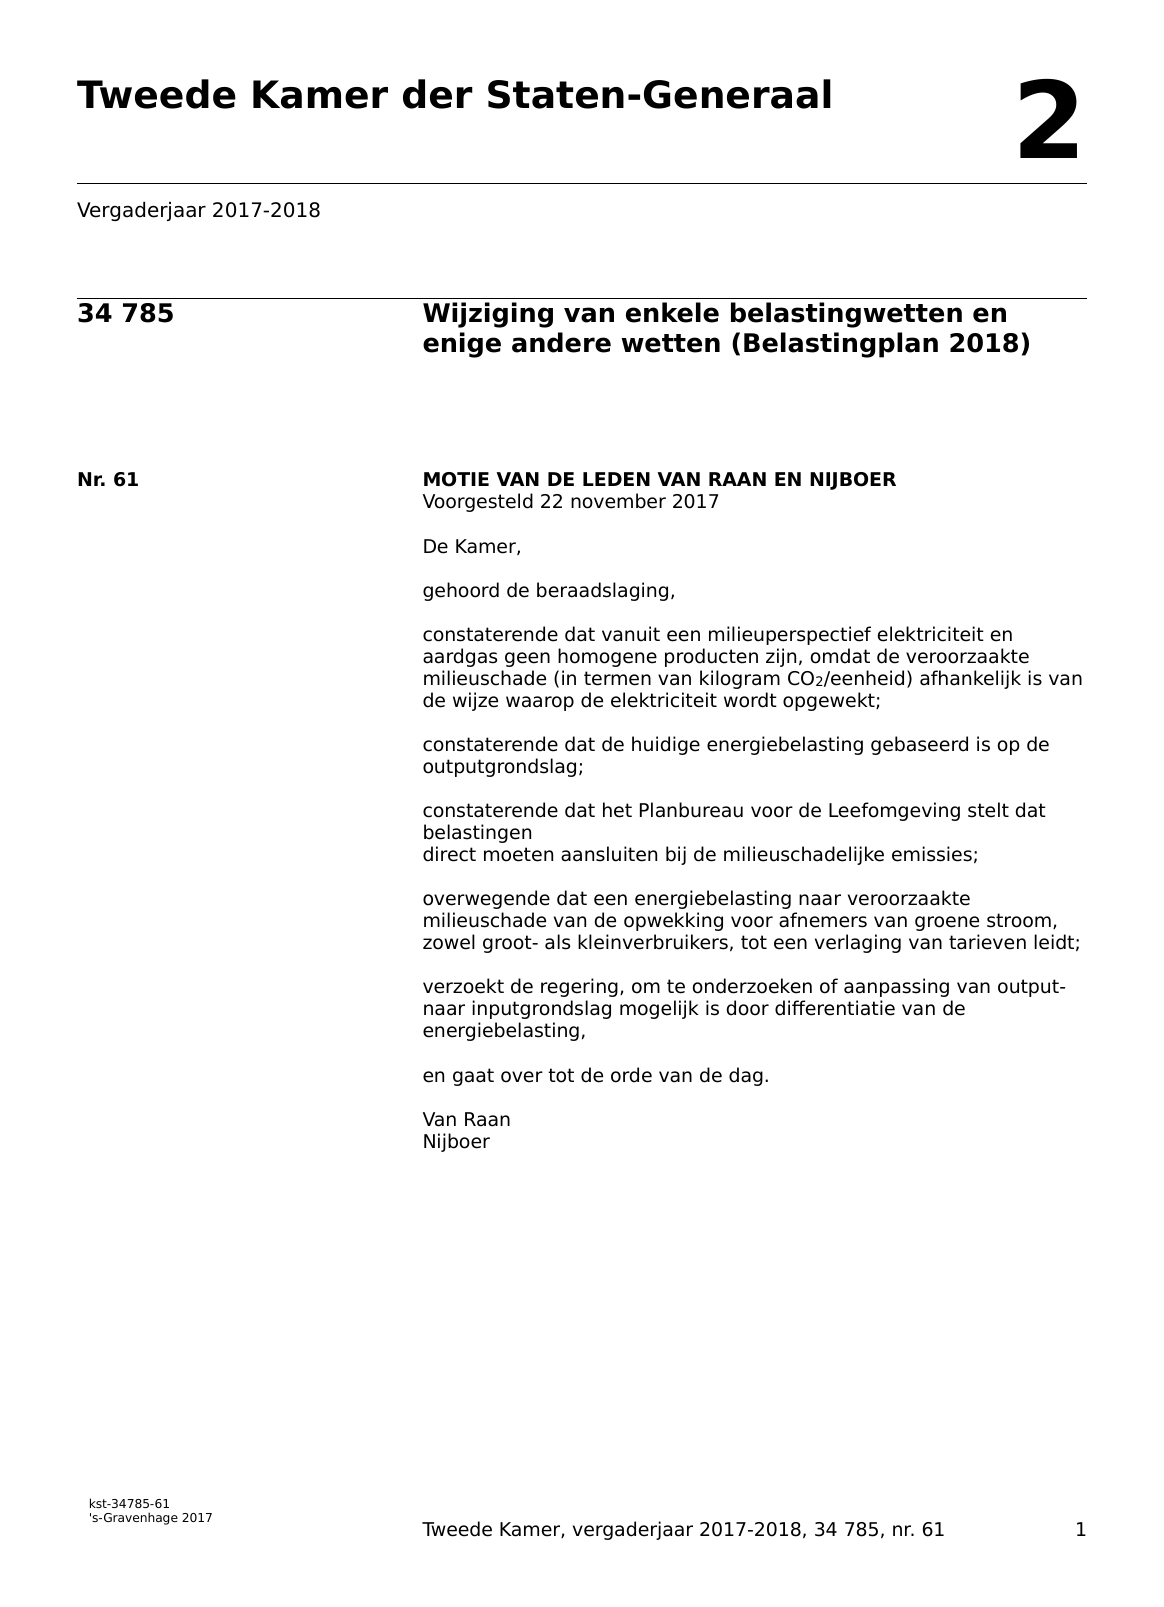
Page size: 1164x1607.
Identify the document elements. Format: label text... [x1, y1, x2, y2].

text constaterende dat vanuit een milieuperspectief elektriciteit en aardgas geen homogene producten zijn, omdat de veroorzaakte milieuschade (in termen van kilogram CO2/eenheid) afhankelijk is van de wijze waarop de elektriciteit wordt opgewekt; [422, 624, 1087, 712]
text en gaat over tot de orde van de dag. [422, 1064, 1087, 1086]
text direct moeten aansluiten bij de milieuschadelijke emissies; [422, 844, 1087, 866]
text kst-34785-61 [88, 1497, 323, 1511]
text gehoord de beraadslaging, [422, 580, 1087, 602]
text Van Raan [422, 1109, 1087, 1131]
text De Kamer, [422, 536, 1087, 557]
text overwegende dat een energiebelasting naar veroorzaakte milieuschade van de opwekking voor afnemers van groene stroom, zowel groot- als kleinverbruikers, tot een verlaging van tarieven leidt; [422, 888, 1087, 954]
text Nijboer [422, 1131, 1087, 1153]
subtitle 34 785 Wijziging van enkele belastingwetten en enige andere wetten (Belastingplan 2018) [77, 299, 1087, 358]
text Voorgesteld 22 november 2017 [422, 491, 1087, 513]
text constaterende dat de huidige energiebelasting gebaseerd is op de outputgrondslag; [422, 734, 1087, 778]
text constaterende dat het Planbureau voor de Leefomgeving stelt dat belastingen [422, 800, 1087, 844]
text 's-Gravenhage 2017 [88, 1511, 323, 1525]
table_header Tweede Kamer der Staten-Generaal [77, 59, 886, 183]
subtitle Nr. 61 MOTIE VAN DE LEDEN VAN RAAN EN NIJBOER [77, 469, 1087, 491]
table_header 2 [886, 59, 1087, 183]
text verzoekt de regering, om te onderzoeken of aanpassing van output- naar inputgrondslag mogelijk is door differentiatie van de energiebelasting, [422, 976, 1087, 1042]
table_cell Vergaderjaar 2017-2018 [77, 184, 1087, 298]
